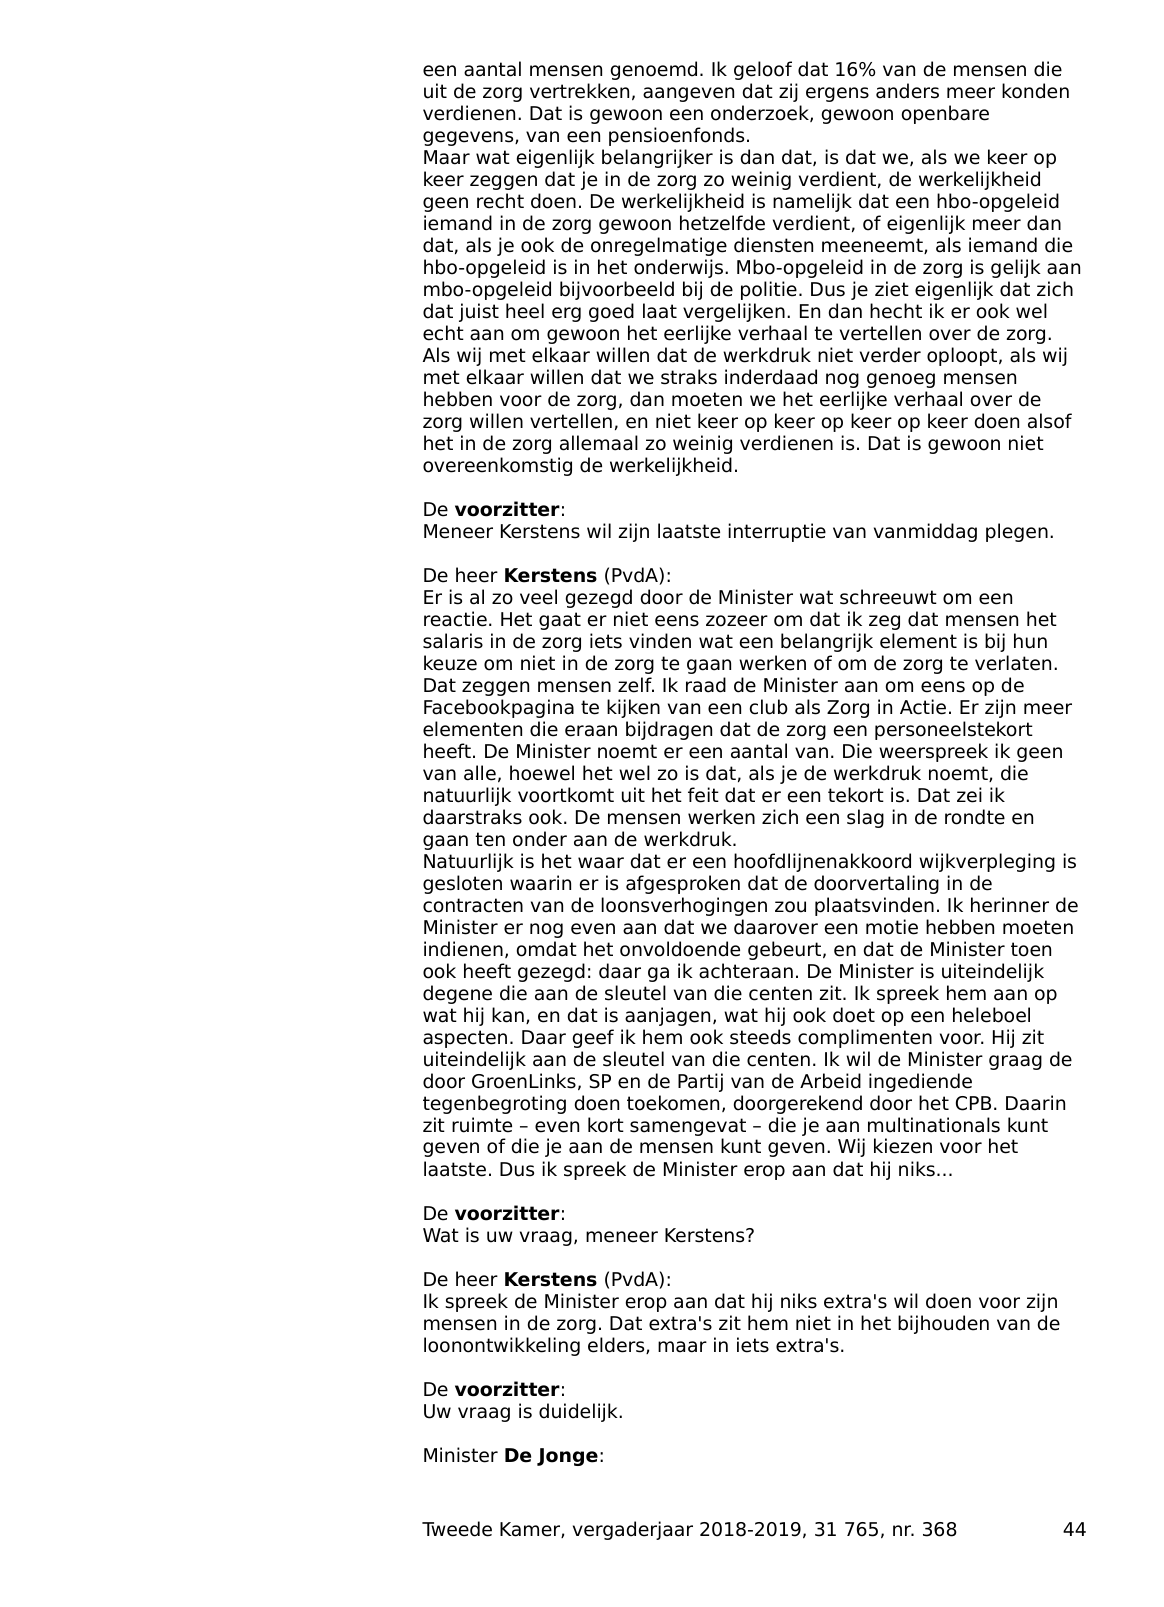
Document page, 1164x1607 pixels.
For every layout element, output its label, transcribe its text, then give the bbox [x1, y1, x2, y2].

text Wat is uw vraag, meneer Kerstens? [422, 1224, 1087, 1247]
text De heer Kerstens (PvdA): [422, 565, 1087, 587]
text De voorzitter: [422, 1379, 1087, 1401]
text De voorzitter: [422, 499, 1087, 521]
text Ik spreek de Minister erop aan dat hij niks extra's wil doen voor zijn mensen in de zorg. Dat extra's zit hem niet in het bijhouden van de loonontwikkeling elders, maar in iets extra's. [422, 1291, 1087, 1357]
text Uw vraag is duidelijk. [422, 1401, 1087, 1423]
text Natuurlijk is het waar dat er een hoofdlijnenakkoord wijkverpleging is gesloten waarin er is afgesproken dat de doorvertaling in de contracten van de loonsverhogingen zou plaatsvinden. Ik herinner de Minister er nog even aan dat we daarover een motie hebben moeten indienen, omdat het onvoldoende gebeurt, en dat de Minister toen ook heeft gezegd: daar ga ik achteraan. De Minister is uiteindelijk degene die aan de sleutel van die centen zit. Ik spreek hem aan op wat hij kan, en dat is aanjagen, wat hij ook doet op een heleboel aspecten. Daar geef ik hem ook steeds complimenten voor. Hij zit uiteindelijk aan de sleutel van die centen. Ik wil de Minister graag de door GroenLinks, SP en de Partij van de Arbeid ingediende tegenbegroting doen toekomen, doorgerekend door het CPB. Daarin zit ruimte – even kort samengevat – die je aan multinationals kunt geven of die je aan de mensen kunt geven. Wij kiezen voor het laatste. Dus ik spreek de Minister erop aan dat hij niks... [422, 851, 1087, 1180]
text Meneer Kerstens wil zijn laatste interruptie van vanmiddag plegen. [422, 521, 1087, 543]
text Maar wat eigenlijk belangrijker is dan dat, is dat we, als we keer op keer zeggen dat je in de zorg zo weinig verdient, de werkelijkheid geen recht doen. De werkelijkheid is namelijk dat een hbo-opgeleid iemand in de zorg gewoon hetzelfde verdient, of eigenlijk meer dan dat, als je ook de onregelmatige diensten meeneemt, als iemand die hbo-opgeleid is in het onderwijs. Mbo-opgeleid in de zorg is gelijk aan mbo-opgeleid bijvoorbeeld bij de politie. Dus je ziet eigenlijk dat zich dat juist heel erg goed laat vergelijken. En dan hecht ik er ook wel echt aan om gewoon het eerlijke verhaal te vertellen over de zorg. Als wij met elkaar willen dat de werkdruk niet verder oploopt, als wij met elkaar willen dat we straks inderdaad nog genoeg mensen hebben voor de zorg, dan moeten we het eerlijke verhaal over de zorg willen vertellen, en niet keer op keer op keer op keer doen alsof het in de zorg allemaal zo weinig verdienen is. Dat is gewoon niet overeenkomstig de werkelijkheid. [422, 147, 1087, 477]
text De voorzitter: [422, 1203, 1087, 1224]
text een aantal mensen genoemd. Ik geloof dat 16% van de mensen die uit de zorg vertrekken, aangeven dat zij ergens anders meer konden verdienen. Dat is gewoon een onderzoek, gewoon openbare gegevens, van een pensioenfonds. [422, 59, 1087, 147]
text De heer Kerstens (PvdA): [422, 1269, 1087, 1291]
text Er is al zo veel gezegd door de Minister wat schreeuwt om een reactie. Het gaat er niet eens zozeer om dat ik zeg dat mensen het salaris in de zorg iets vinden wat een belangrijk element is bij hun keuze om niet in de zorg te gaan werken of om de zorg te verlaten. Dat zeggen mensen zelf. Ik raad de Minister aan om eens op de Facebookpagina te kijken van een club als Zorg in Actie. Er zijn meer elementen die eraan bijdragen dat de zorg een personeelstekort heeft. De Minister noemt er een aantal van. Die weerspreek ik geen van alle, hoewel het wel zo is dat, als je de werkdruk noemt, die natuurlijk voortkomt uit het feit dat er een tekort is. Dat zei ik daarstraks ook. De mensen werken zich een slag in de rondte en gaan ten onder aan de werkdruk. [422, 587, 1087, 851]
text Minister De Jonge: [422, 1445, 1087, 1467]
